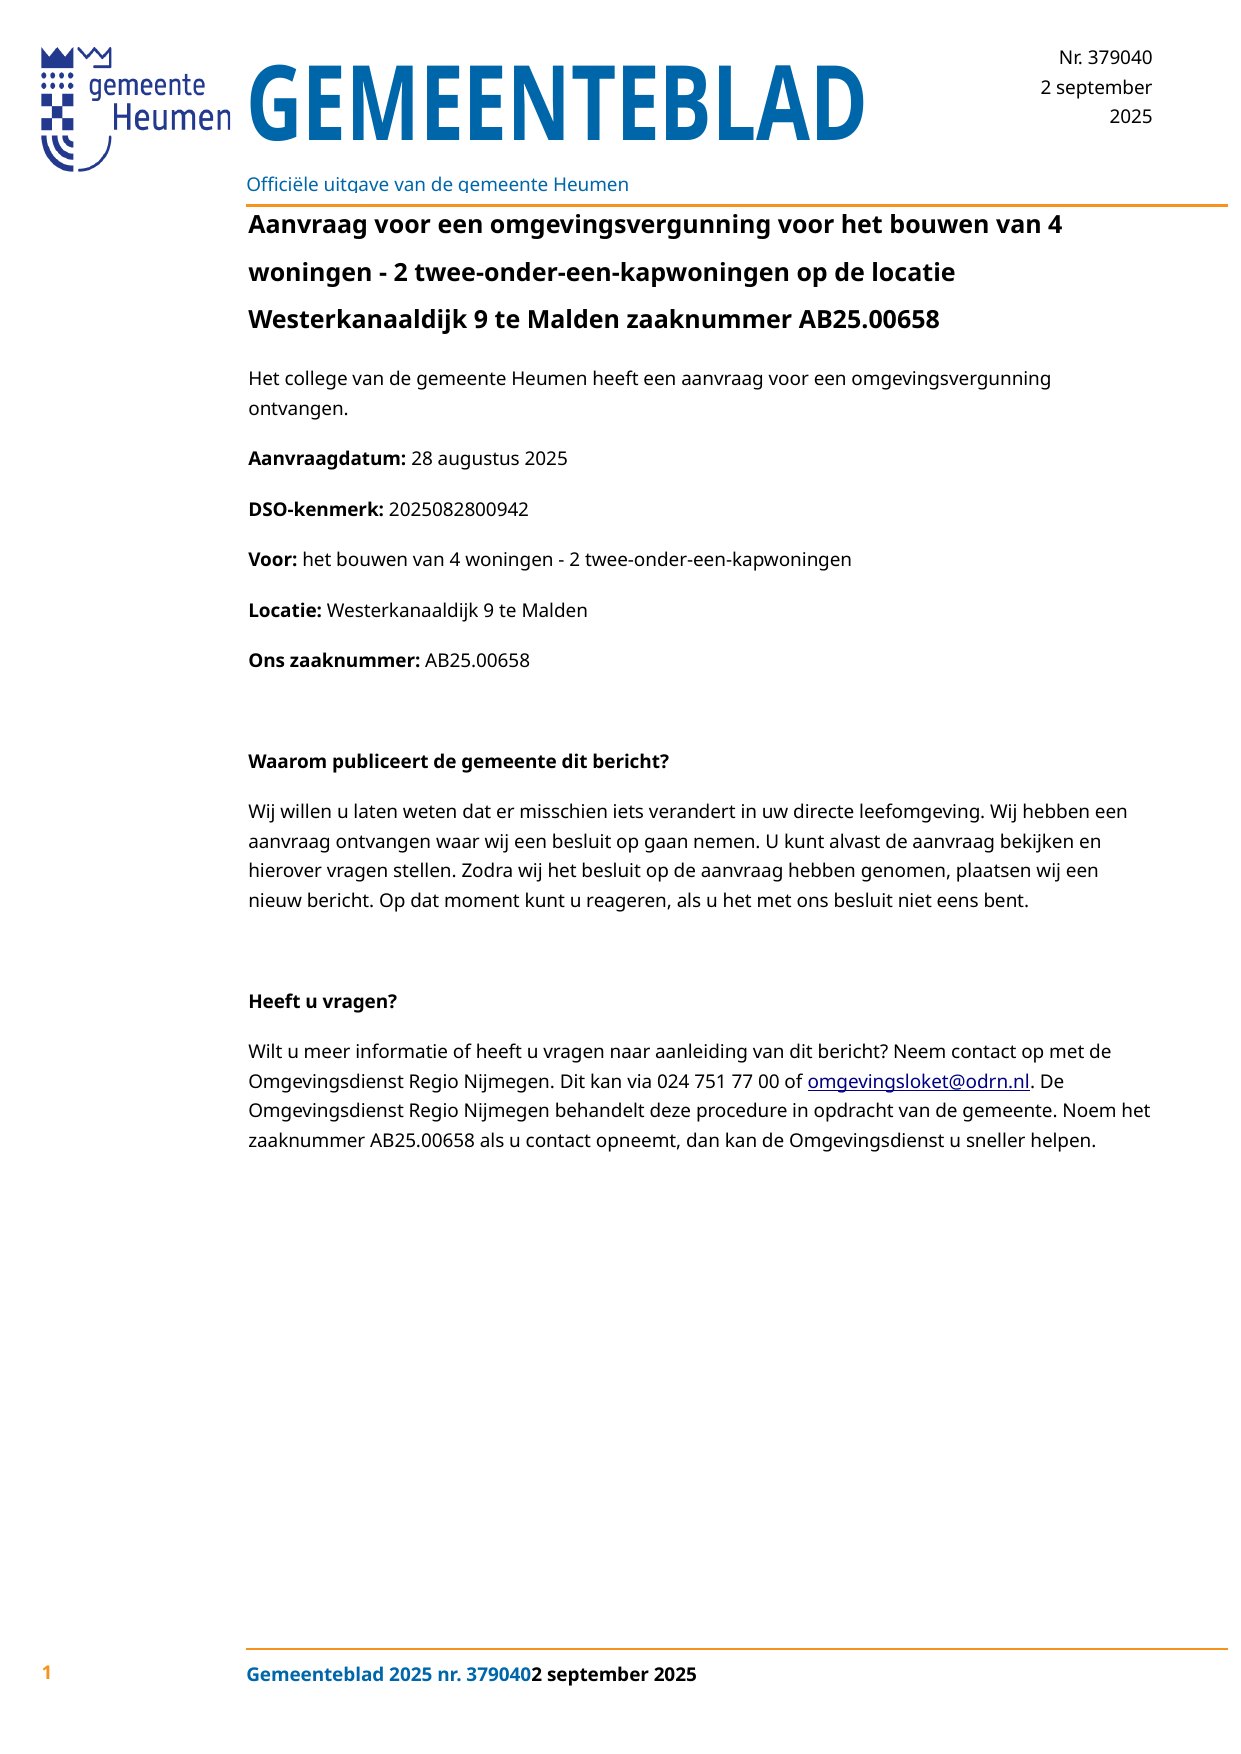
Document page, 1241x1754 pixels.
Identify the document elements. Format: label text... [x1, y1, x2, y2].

text Waarom publiceert de gemeente dit bericht? [248, 748, 1152, 774]
picture [41, 47, 231, 172]
text Voor: het bouwen van 4 woningen - 2 twee-onder-een-kapwoningen [248, 546, 1152, 572]
text Wilt u meer informatie of heeft u vragen naar aanleiding van dit bericht? Neem contact op met de Omgevingsdienst Regio Nijmegen. Dit kan via 024 751 77 00 of omgevingsloket@odrn.nl. De Omgevingsdienst Regio Nijmegen behandelt deze procedure in opdracht van de gemeente. Noem het zaaknummer AB25.00658 als u contact opneemt, dan kan de Omgevingsdienst u sneller helpen. [248, 1038, 1152, 1153]
text Aanvraagdatum: 28 augustus 2025 [248, 446, 1152, 471]
text Ons zaaknummer: AB25.00658 [248, 647, 1152, 673]
text DSO-kenmerk: 2025082800942 [248, 496, 1152, 522]
text Locatie: Westerkanaaldijk 9 te Malden [248, 597, 1152, 622]
text Heeft u vragen? [248, 988, 1152, 1014]
text Het college van de gemeente Heumen heeft een aanvraag voor een omgevingsvergunning ontvangen. [248, 366, 1152, 421]
text Wij willen u laten weten dat er misschien iets verandert in uw directe leefomgeving. Wij hebben een aanvraag ontvangen waar wij een besluit op gaan nemen. U kunt alvast de aanvraag bekijken en hierover vragen stellen. Zodra wij het besluit op de aanvraag hebben genomen, plaatsen wij een nieuw bericht. Op dat moment kunt u reageren, als u het met ons besluit niet eens bent. [248, 798, 1152, 913]
text Aanvraag voor een omgevingsvergunning voor het bouwen van 4 woningen - 2 twee-onder-een-kapwoningen op de locatie Westerkanaaldijk 9 te Malden zaaknummer AB25.00658 [248, 207, 1152, 336]
